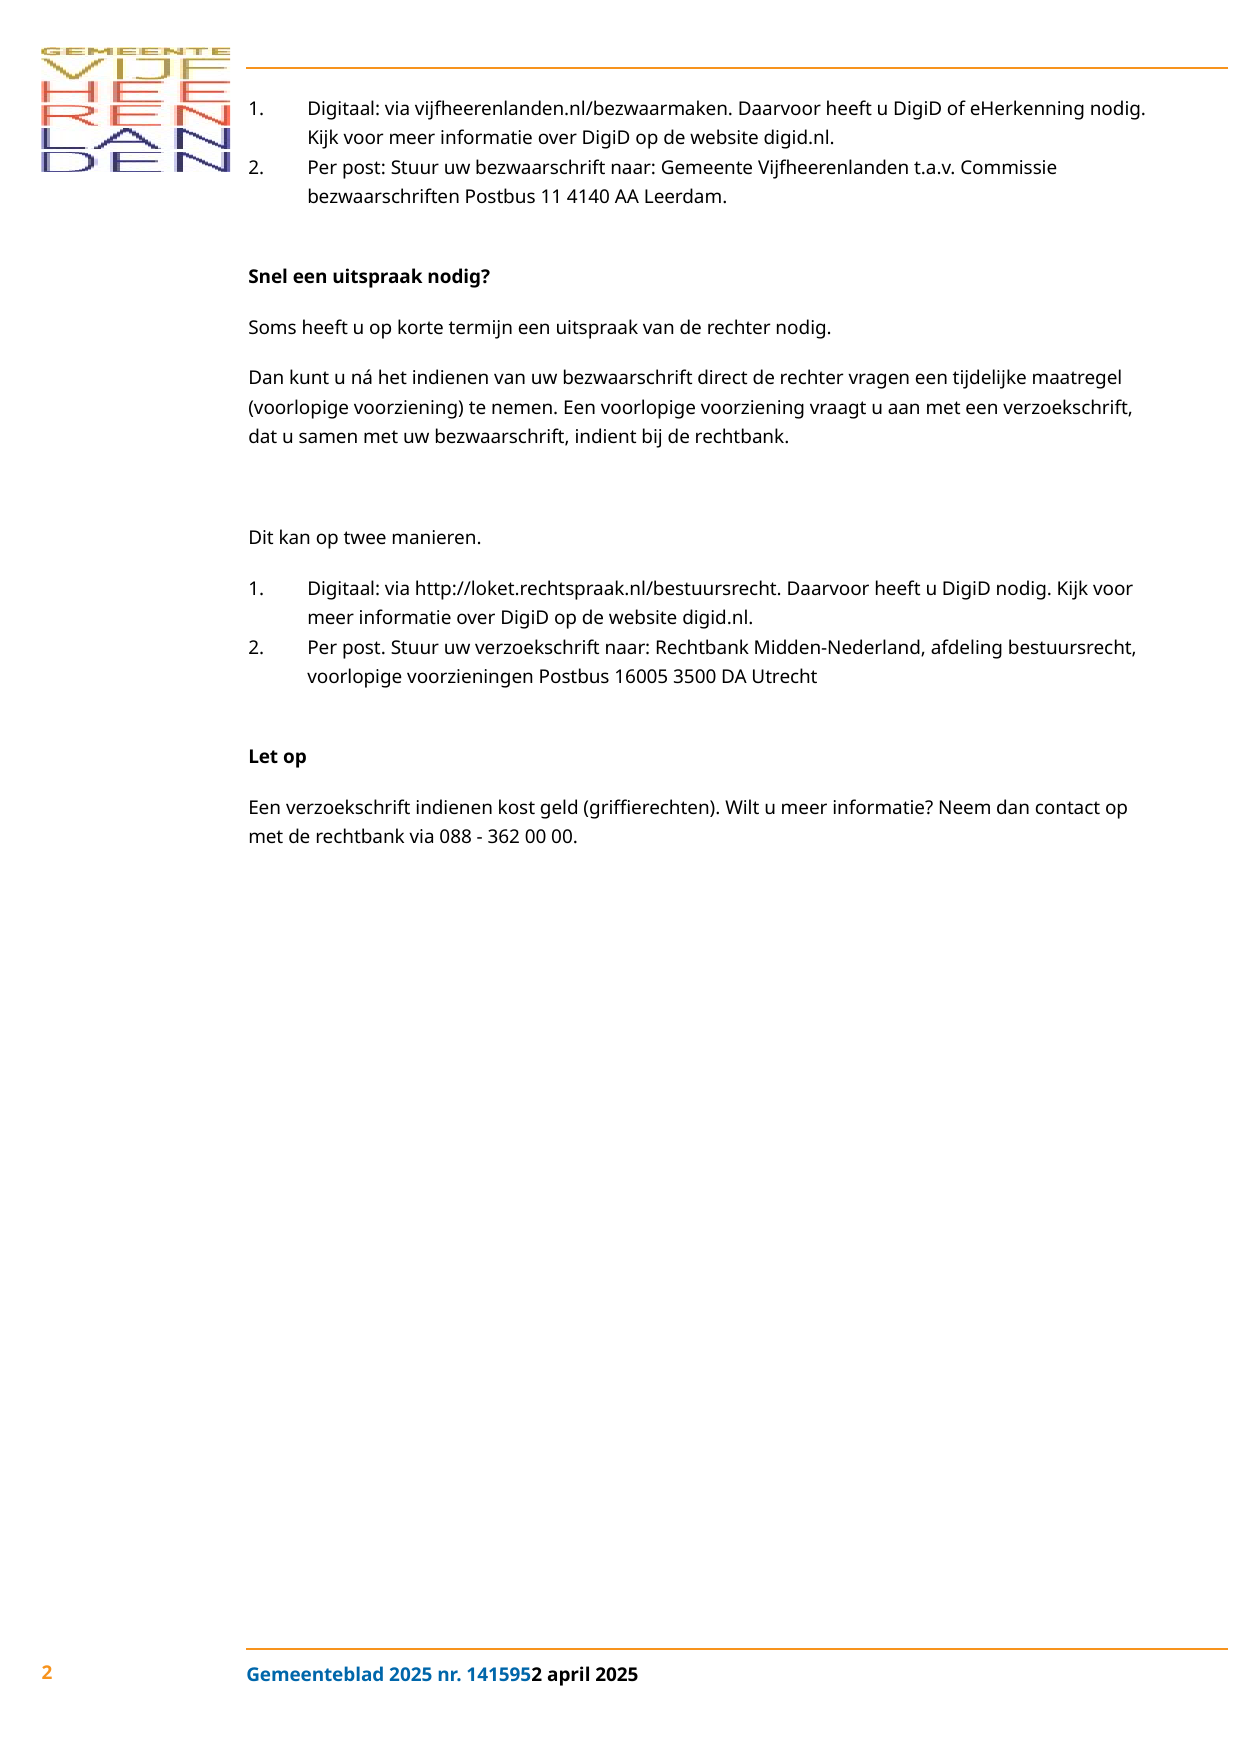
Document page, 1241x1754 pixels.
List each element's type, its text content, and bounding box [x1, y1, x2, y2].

text Een verzoekschrift indienen kost geld (griffierechten). Wilt u meer informatie? Neem dan contact op met de rechtbank via 088 - 362 00 00. [248, 794, 1152, 849]
list Per post: Stuur uw bezwaarschrift naar: Gemeente Vijfheerenlanden t.a.v. Commissie bezwaarschriften Postbus 11 4140 AA Leerdam. [248, 154, 1152, 209]
list Digitaal: via http://loket.rechtspraak.nl/bestuursrecht. Daarvoor heeft u DigiD nodig. Kijk voor meer informatie over DigiD op de website digid.nl. [248, 575, 1152, 630]
text Dan kunt u ná het indienen van uw bezwaarschrift direct de rechter vragen een tijdelijke maatregel (voorlopige voorziening) te nemen. Een voorlopige voorziening vraagt u aan met een verzoekschrift, dat u samen met uw bezwaarschrift, indient bij de rechtbank. [248, 364, 1152, 449]
list Digitaal: via vijfheerenlanden.nl/bezwaarmaken. Daarvoor heeft u DigiD of eHerkenning nodig. Kijk voor meer informatie over DigiD op de website digid.nl. [248, 95, 1152, 150]
text Snel een uitspraak nodig? [248, 263, 1152, 289]
text Soms heeft u op korte termijn een uitspraak van de rechter nodig. [248, 314, 1152, 340]
picture [41, 47, 231, 172]
text Let op [248, 743, 1152, 769]
text Dit kan op twee manieren. [248, 524, 1152, 550]
list Per post. Stuur uw verzoekschrift naar: Rechtbank Midden-Nederland, afdeling bestuursrecht, voorlopige voorzieningen Postbus 16005 3500 DA Utrecht [248, 634, 1152, 689]
